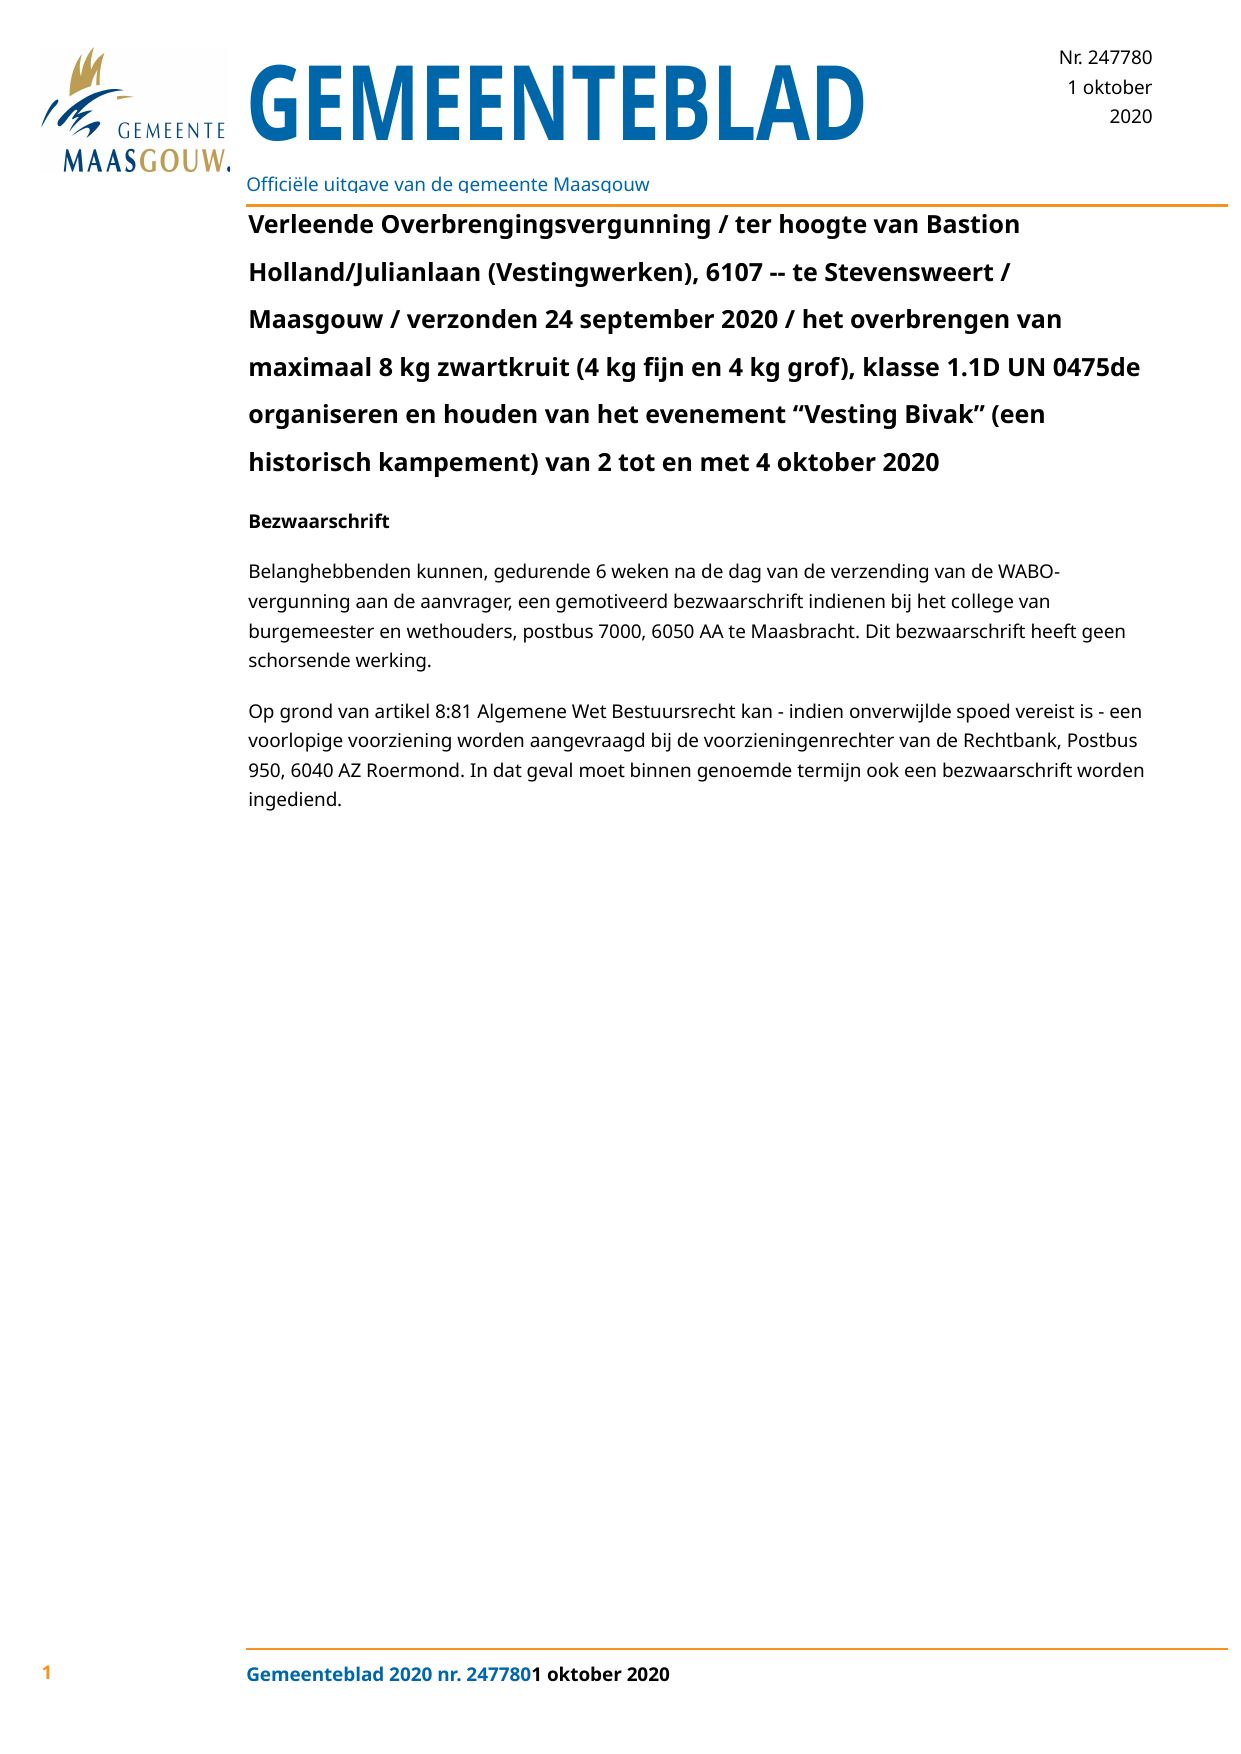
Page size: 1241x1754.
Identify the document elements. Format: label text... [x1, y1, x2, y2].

text Op grond van artikel 8:81 Algemene Wet Bestuursrecht kan - indien onverwijlde spoed vereist is - een voorlopige voorziening worden aangevraagd bij de voorzieningenrechter van de Rechtbank, Postbus 950, 6040 AZ Roermond. In dat geval moet binnen genoemde termijn ook een bezwaarschrift worden ingediend. [248, 698, 1152, 812]
picture [41, 47, 231, 172]
text Verleende Overbrengingsvergunning / ter hoogte van Bastion Holland/Julianlaan (Vestingwerken), 6107 -- te Stevensweert / Maasgouw / verzonden 24 september 2020 / het overbrengen van maximaal 8 kg zwartkruit (4 kg fijn en 4 kg grof), klasse 1.1D UN 0475de organiseren en houden van het evenement “Vesting Bivak” (een historisch kampement) van 2 tot en met 4 oktober 2020 [248, 207, 1152, 479]
text Belanghebbenden kunnen, gedurende 6 weken na de dag van de verzending van de WABO-vergunning aan de aanvrager, een gemotiveerd bezwaarschrift indienen bij het college van burgemeester en wethouders, postbus 7000, 6050 AA te Maasbracht. Dit bezwaarschrift heeft geen schorsende werking. [248, 559, 1152, 673]
text Bezwaarschrift [248, 508, 1152, 534]
